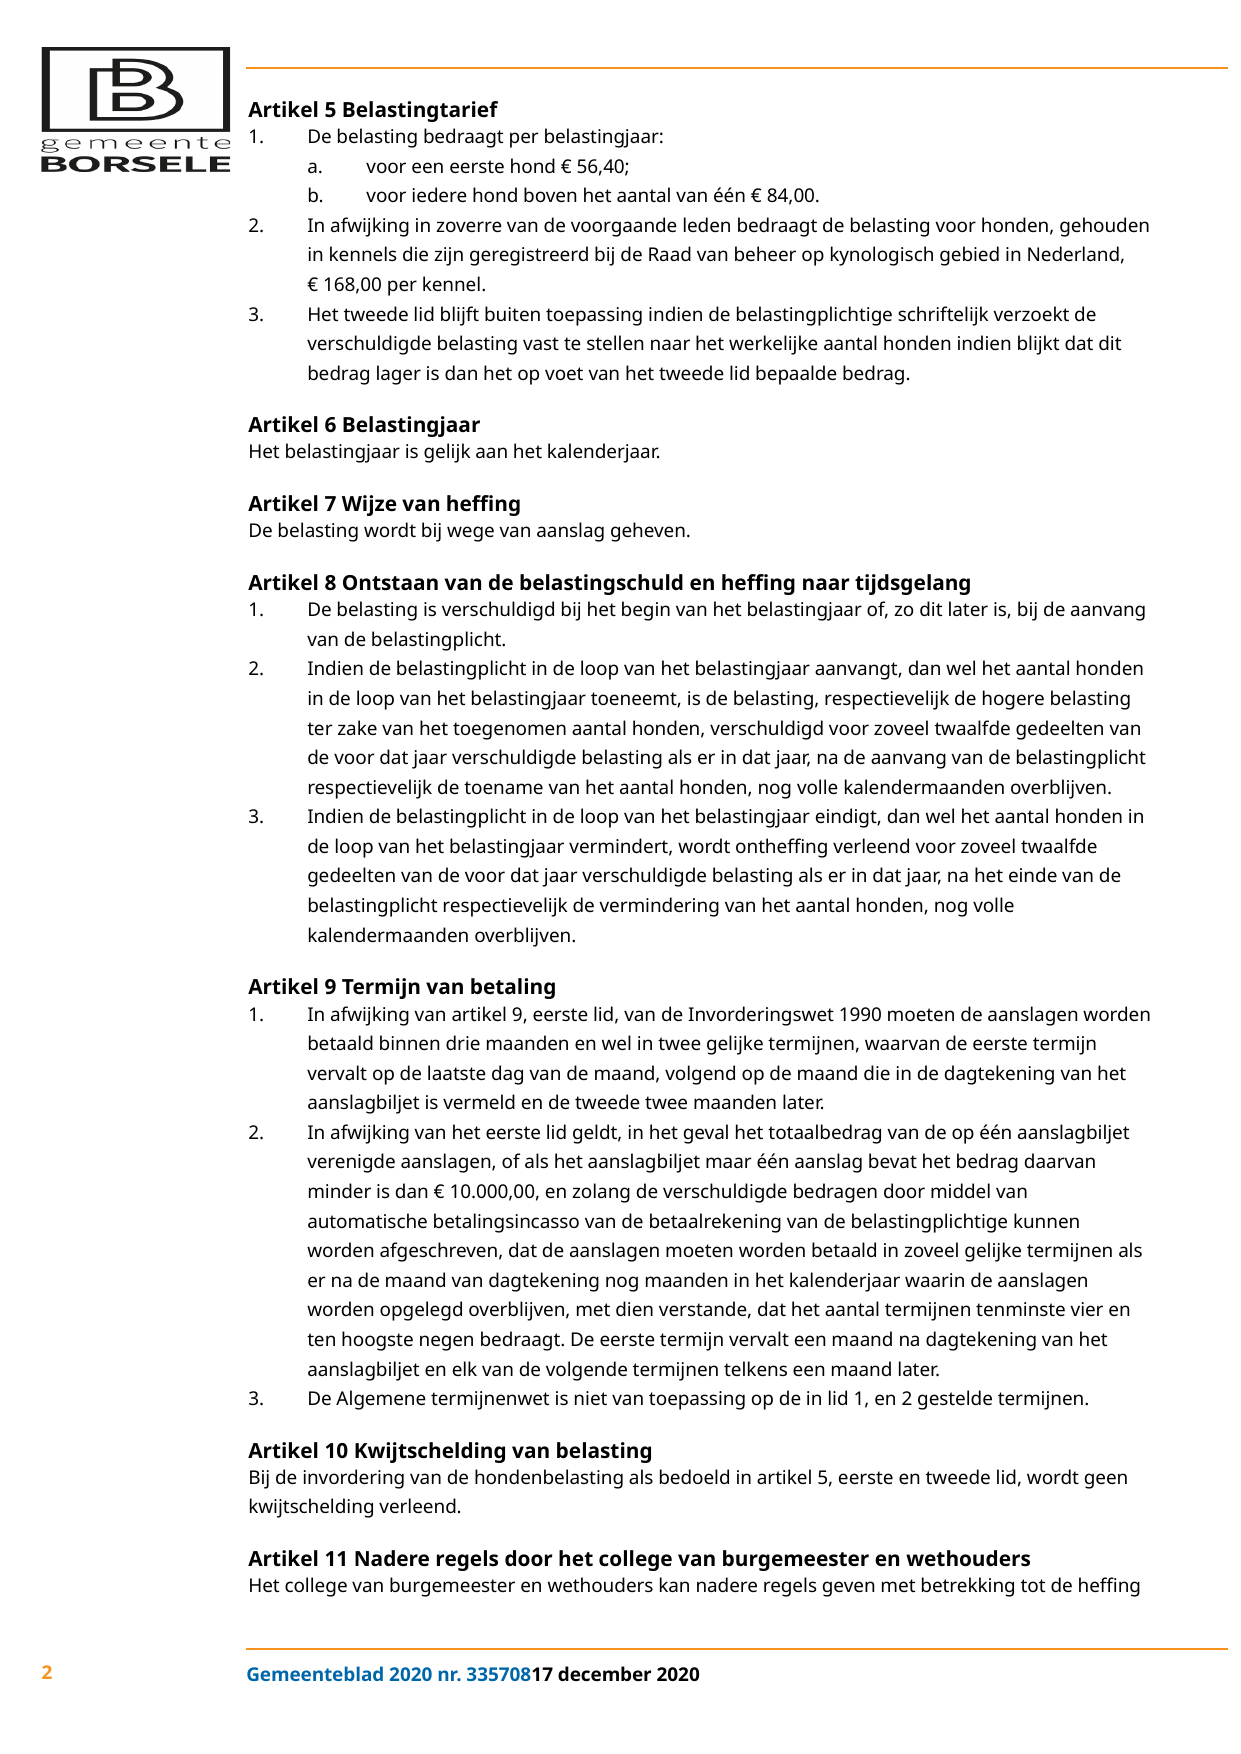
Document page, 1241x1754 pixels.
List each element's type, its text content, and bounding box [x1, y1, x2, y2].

list De belasting bedraagt per belastingjaar: [248, 123, 1152, 149]
text Artikel 9 Termijn van betaling [248, 972, 1152, 1001]
text Artikel 7 Wijze van heffing [248, 489, 1152, 518]
list voor een eerste hond € 56,40; [307, 153, 1152, 178]
list De Algemene termijnenwet is niet van toepassing op de in lid 1, en 2 gestelde termijnen. [248, 1385, 1152, 1411]
list Indien de belastingplicht in de loop van het belastingjaar eindigt, dan wel het aantal honden in de loop van het belastingjaar vermindert, wordt ontheffing verleend voor zoveel twaalfde gedeelten van de voor dat jaar verschuldigde belasting als er in dat jaar, na het einde van de belastingplicht respectievelijk de vermindering van het aantal honden, nog volle kalendermaanden overblijven. [248, 803, 1152, 948]
text Artikel 10 Kwijtschelding van belasting [248, 1436, 1152, 1464]
text De belasting wordt bij wege van aanslag geheven. [248, 518, 1152, 543]
text Het belastingjaar is gelijk aan het kalenderjaar. [248, 439, 1152, 464]
list Indien de belastingplicht in de loop van het belastingjaar aanvangt, dan wel het aantal honden in de loop van het belastingjaar toeneemt, is de belasting, respectievelijk de hogere belasting ter zake van het toegenomen aantal honden, verschuldigd voor zoveel twaalfde gedeelten van de voor dat jaar verschuldigde belasting als er in dat jaar, na de aanvang van de belastingplicht respectievelijk de toename van het aantal honden, nog volle kalendermaanden overblijven. [248, 656, 1152, 800]
picture [41, 47, 231, 172]
text Artikel 11 Nadere regels door het college van burgemeester en wethouders [248, 1544, 1152, 1573]
text Artikel 5 Belastingtarief [248, 95, 1152, 123]
list In afwijking in zoverre van de voorgaande leden bedraagt de belasting voor honden, gehouden in kennels die zijn geregistreerd bij de Raad van beheer op kynologisch gebied in Nederland, € 168,00 per kennel. [248, 212, 1152, 297]
text Het college van burgemeester en wethouders kan nadere regels geven met betrekking tot de heffing [248, 1573, 1152, 1598]
list De belasting is verschuldigd bij het begin van het belastingjaar of, zo dit later is, bij de aanvang van de belastingplicht. [248, 596, 1152, 652]
text Bij de invordering van de hondenbelasting als bedoeld in artikel 5, eerste en tweede lid, wordt geen kwijtschelding verleend. [248, 1464, 1152, 1519]
list Het tweede lid blijft buiten toepassing indien de belastingplichtige schriftelijk verzoekt de verschuldigde belasting vast te stellen naar het werkelijke aantal honden indien blijkt dat dit bedrag lager is dan het op voet van het tweede lid bepaalde bedrag. [248, 301, 1152, 386]
text Artikel 8 Ontstaan van de belastingschuld en heffing naar tijdsgelang [248, 568, 1152, 596]
text Artikel 6 Belastingjaar [248, 410, 1152, 439]
list voor iedere hond boven het aantal van één € 84,00. [307, 182, 1152, 208]
list In afwijking van artikel 9, eerste lid, van de Invorderingswet 1990 moeten de aanslagen worden betaald binnen drie maanden en wel in twee gelijke termijnen, waarvan de eerste termijn vervalt op de laatste dag van de maand, volgend op de maand die in de dagtekening van het aanslagbiljet is vermeld en de tweede twee maanden later. [248, 1001, 1152, 1115]
list In afwijking van het eerste lid geldt, in het geval het totaalbedrag van de op één aanslagbiljet verenigde aanslagen, of als het aanslagbiljet maar één aanslag bevat het bedrag daarvan minder is dan € 10.000,00, en zolang de verschuldigde bedragen door middel van automatische betalingsincasso van de betaalrekening van de belastingplichtige kunnen worden afgeschreven, dat de aanslagen moeten worden betaald in zoveel gelijke termijnen als er na de maand van dagtekening nog maanden in het kalenderjaar waarin de aanslagen worden opgelegd overblijven, met dien verstande, dat het aantal termijnen tenminste vier en ten hoogste negen bedraagt. De eerste termijn vervalt een maand na dagtekening van het aanslagbiljet en elk van de volgende termijnen telkens een maand later. [248, 1119, 1152, 1381]
